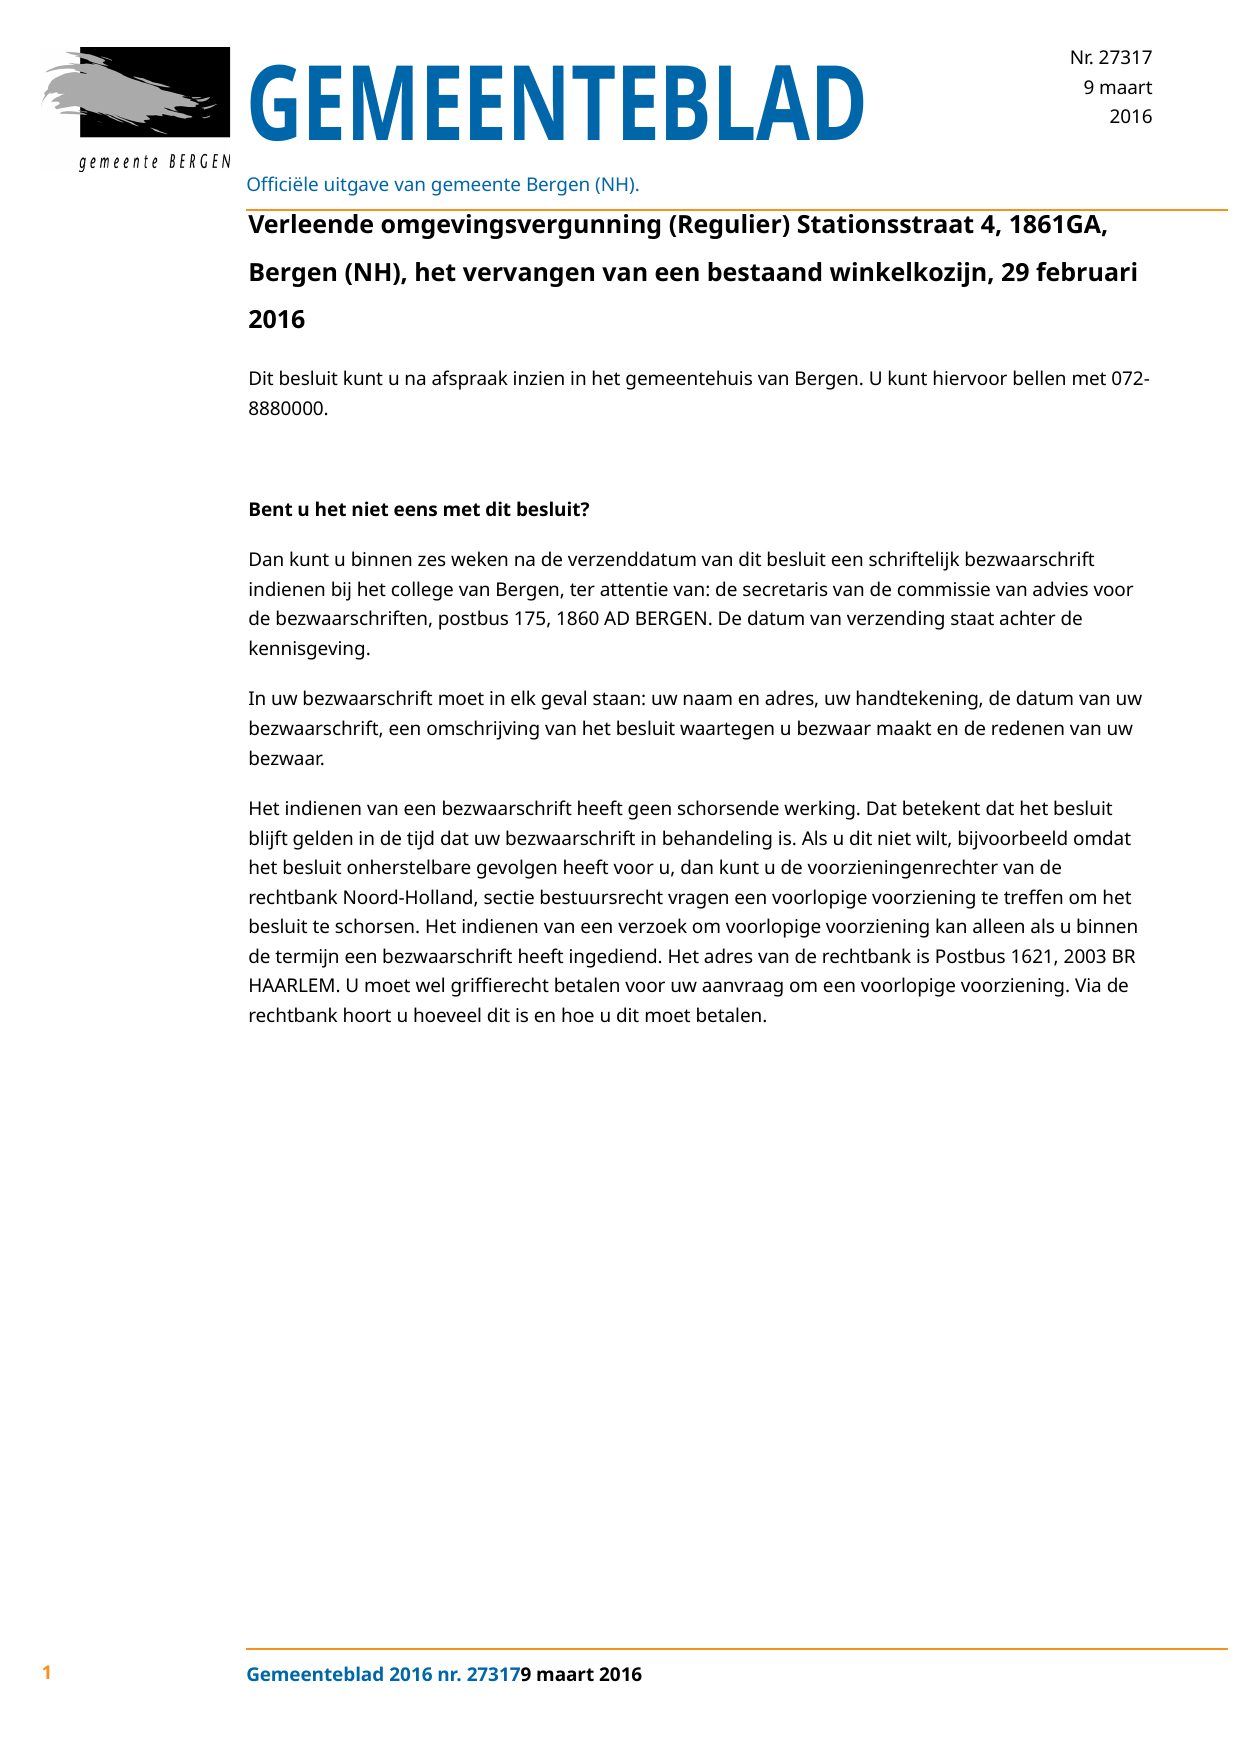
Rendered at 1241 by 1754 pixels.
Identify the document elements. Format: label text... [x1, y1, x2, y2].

text Dan kunt u binnen zes weken na de verzenddatum van dit besluit een schriftelijk bezwaarschrift indienen bij het college van Bergen, ter attentie van: de secretaris van de commissie van advies voor de bezwaarschriften, postbus 175, 1860 AD BERGEN. De datum van verzending staat achter de kennisgeving. [248, 546, 1152, 661]
picture [41, 47, 231, 172]
text Bent u het niet eens met dit besluit? [248, 496, 1152, 522]
text Verleende omgevingsvergunning (Regulier) Stationsstraat 4, 1861GA, Bergen (NH), het vervangen van een bestaand winkelkozijn, 29 februari 2016 [248, 211, 1152, 336]
text In uw bezwaarschrift moet in elk geval staan: uw naam en adres, uw handtekening, de datum van uw bezwaarschrift, een omschrijving van het besluit waartegen u bezwaar maakt en de redenen van uw bezwaar. [248, 686, 1152, 770]
text Dit besluit kunt u na afspraak inzien in het gemeentehuis van Bergen. U kunt hiervoor bellen met 072-8880000. [248, 366, 1152, 421]
text Het indienen van een bezwaarschrift heeft geen schorsende werking. Dat betekent dat het besluit blijft gelden in de tijd dat uw bezwaarschrift in behandeling is. Als u dit niet wilt, bijvoorbeeld omdat het besluit onherstelbare gevolgen heeft voor u, dan kunt u de voorzieningenrechter van de rechtbank Noord-Holland, sectie bestuursrecht vragen een voorlopige voorziening te treffen om het besluit te schorsen. Het indienen van een verzoek om voorlopige voorziening kan alleen als u binnen de termijn een bezwaarschrift heeft ingediend. Het adres van de rechtbank is Postbus 1621, 2003 BR HAARLEM. U moet wel griffierecht betalen voor uw aanvraag om een voorlopige voorziening. Via de rechtbank hoort u hoeveel dit is en hoe u dit moet betalen. [248, 795, 1152, 1028]
